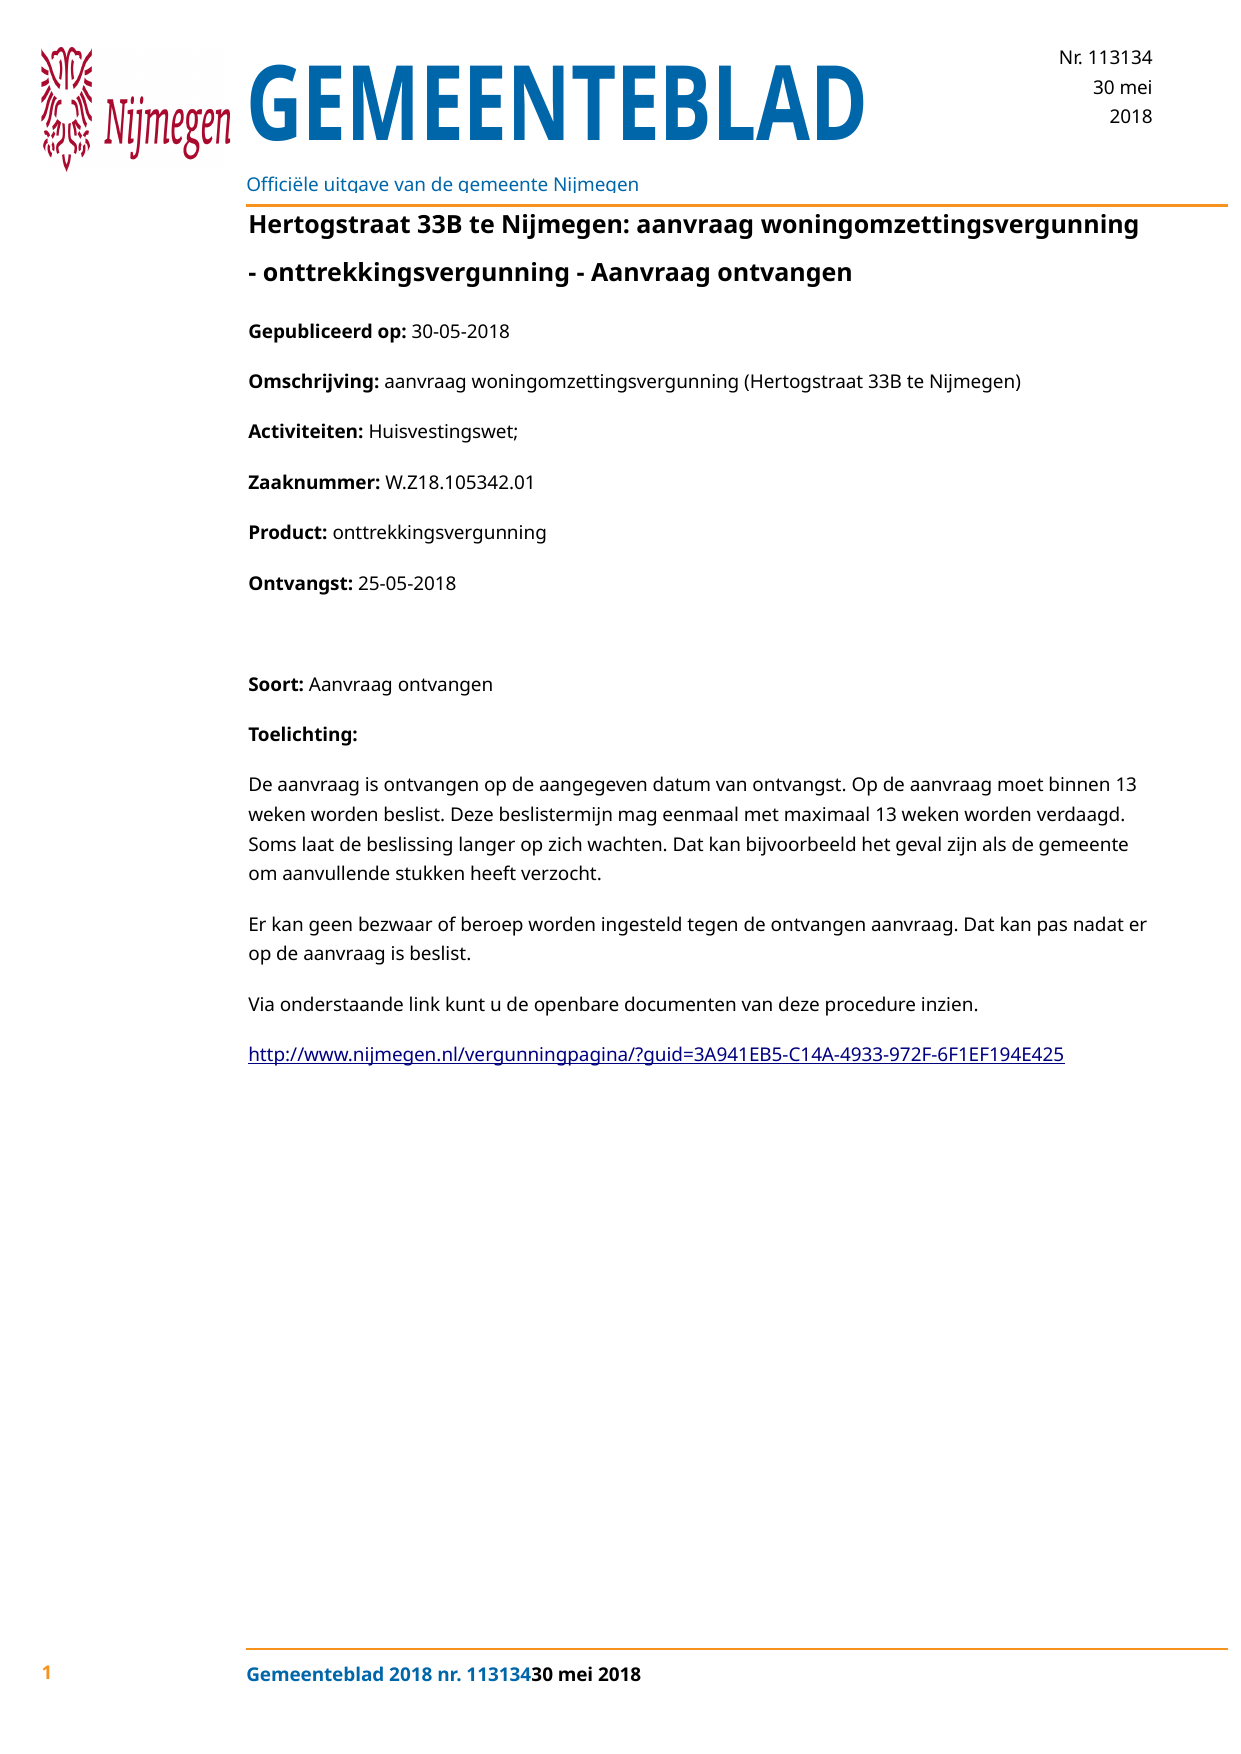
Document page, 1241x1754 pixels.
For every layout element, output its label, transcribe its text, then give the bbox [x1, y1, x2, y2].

text Omschrijving: aanvraag woningomzettingsvergunning (Hertogstraat 33B te Nijmegen) [248, 368, 1152, 394]
text Ontvangst: 25-05-2018 [248, 570, 1152, 596]
text Soort: Aanvraag ontvangen [248, 671, 1152, 697]
text Activiteiten: Huisvestingswet; [248, 419, 1152, 444]
text Hertogstraat 33B te Nijmegen: aanvraag woningomzettingsvergunning - onttrekkingsvergunning - Aanvraag ontvangen [248, 207, 1152, 288]
text Gepubliceerd op: 30-05-2018 [248, 318, 1152, 344]
text Zaaknummer: W.Z18.105342.01 [248, 469, 1152, 495]
text http://www.nijmegen.nl/vergunningpagina/?guid=3A941EB5-C14A-4933-972F-6F1EF194E425 [248, 1041, 1152, 1067]
text Er kan geen bezwaar of beroep worden ingesteld tegen de ontvangen aanvraag. Dat kan pas nadat er op de aanvraag is beslist. [248, 911, 1152, 966]
text De aanvraag is ontvangen op de aangegeven datum van ontvangst. Op de aanvraag moet binnen 13 weken worden beslist. Deze beslistermijn mag eenmaal met maximaal 13 weken worden verdaagd. Soms laat de beslissing langer op zich wachten. Dat kan bijvoorbeeld het geval zijn als de gemeente om aanvullende stukken heeft verzocht. [248, 772, 1152, 886]
text Via onderstaande link kunt u de openbare documenten van deze procedure inzien. [248, 991, 1152, 1017]
text Product: onttrekkingsvergunning [248, 519, 1152, 545]
picture [41, 47, 231, 172]
text Toelichting: [248, 721, 1152, 747]
